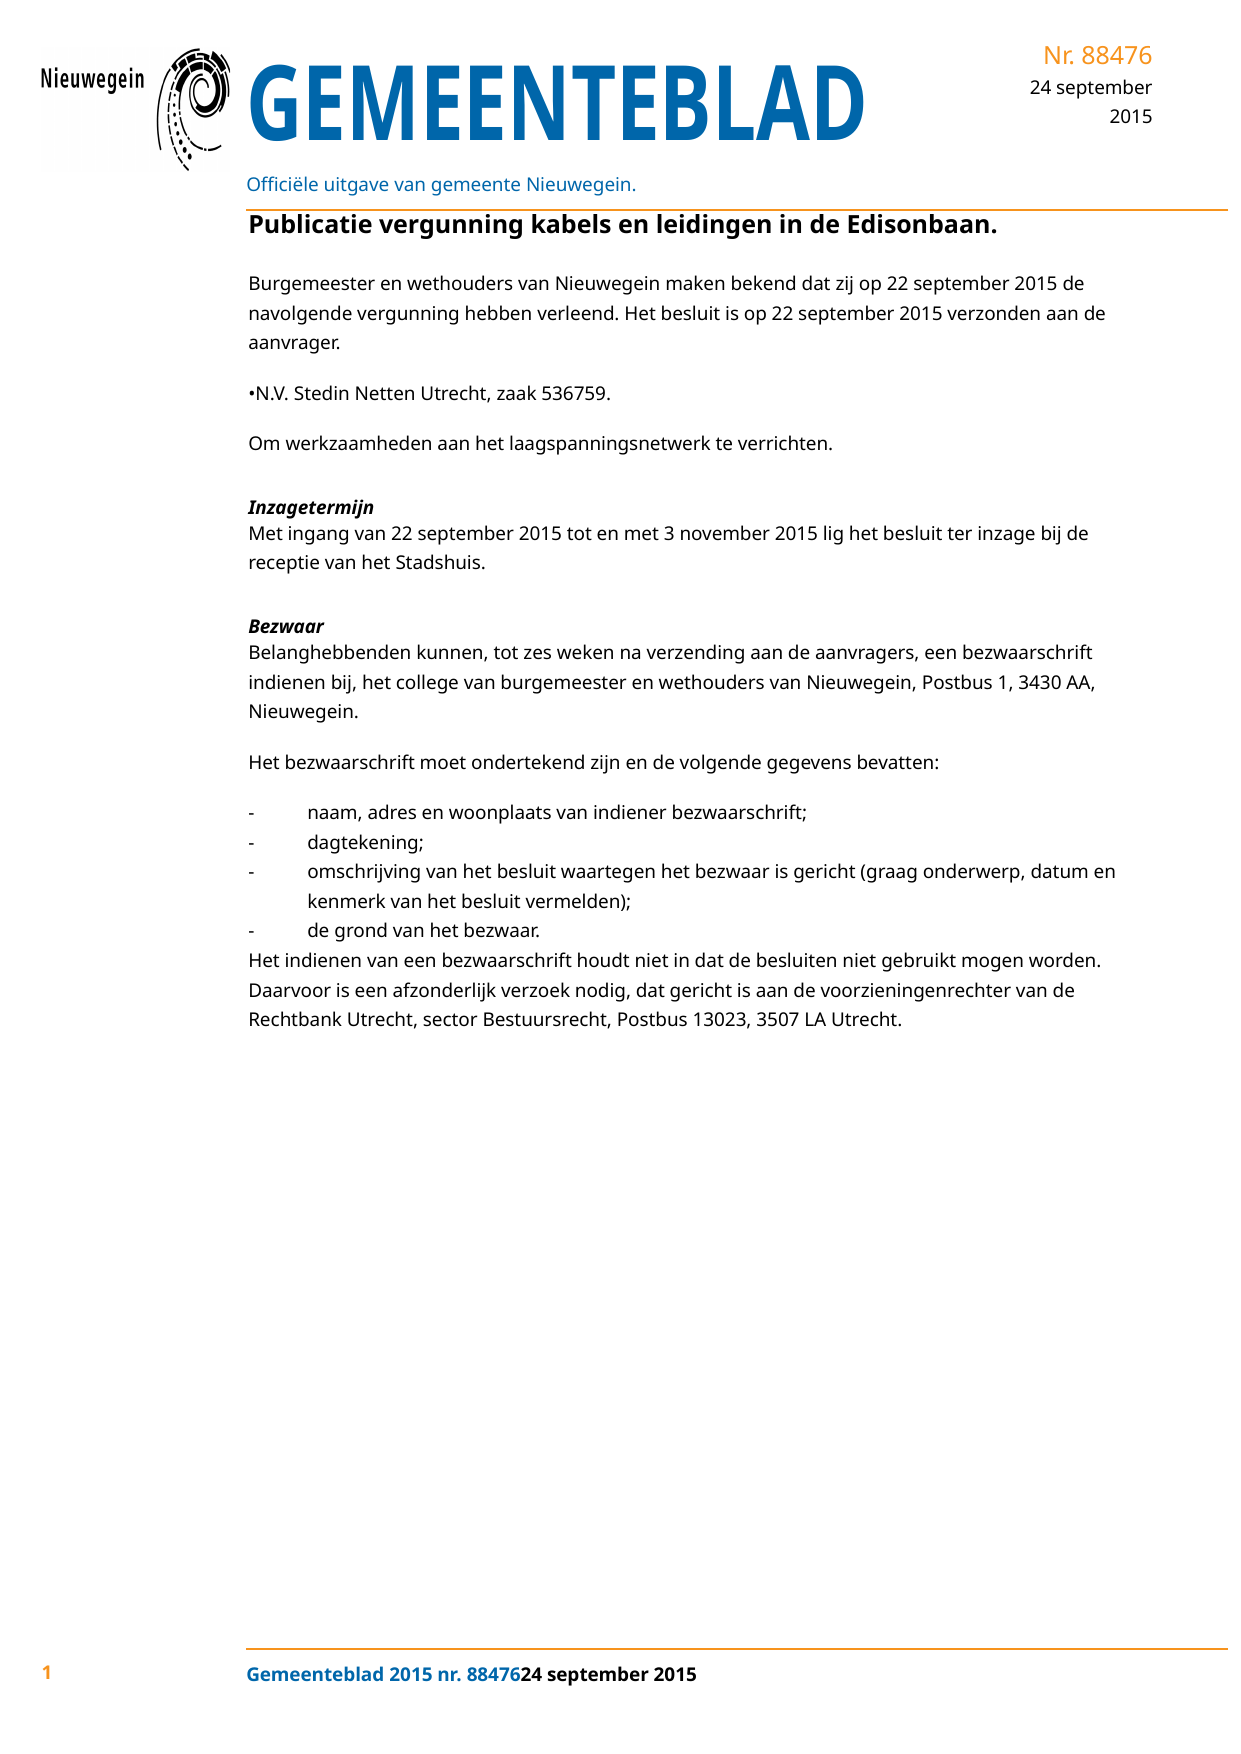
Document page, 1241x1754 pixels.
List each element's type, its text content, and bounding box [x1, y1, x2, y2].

text Om werkzaamheden aan het laagspanningsnetwerk te verrichten. [248, 430, 1152, 456]
list omschrijving van het besluit waartegen het bezwaar is gericht (graag onderwerp, datum en kenmerk van het besluit vermelden); [248, 858, 1152, 914]
text •N.V. Stedin Netten Utrecht, zaak 536759. [248, 380, 1152, 406]
text Het bezwaarschrift moet ondertekend zijn en de volgende gegevens bevatten: [248, 749, 1152, 774]
list naam, adres en woonplaats van indiener bezwaarschrift; [248, 799, 1152, 825]
text Bezwaar [248, 613, 1152, 639]
text Publicatie vergunning kabels en leidingen in de Edisonbaan. [248, 211, 1152, 241]
text Met ingang van 22 september 2015 tot en met 3 november 2015 lig het besluit ter inzage bij de receptie van het Stadshuis. [248, 520, 1152, 575]
text Het indienen van een bezwaarschrift houdt niet in dat de besluiten niet gebruikt mogen worden. Daarvoor is een afzonderlijk verzoek nodig, dat gericht is aan de voorzieningenrechter van de Rechtbank Utrecht, sector Bestuursrecht, Postbus 13023, 3507 LA Utrecht. [248, 947, 1152, 1032]
text Burgemeester en wethouders van Nieuwegein maken bekend dat zij op 22 september 2015 de navolgende vergunning hebben verleend. Het besluit is op 22 september 2015 verzonden aan de aanvrager. [248, 270, 1152, 355]
list de grond van het bezwaar. [248, 918, 1152, 943]
list dagtekening; [248, 829, 1152, 854]
text Inzagetermijn [248, 494, 1152, 520]
picture [41, 47, 231, 172]
text Belanghebbenden kunnen, tot zes weken na verzending aan de aanvragers, een bezwaarschrift indienen bij, het college van burgemeester en wethouders van Nieuwegein, Postbus 1, 3430 AA, Nieuwegein. [248, 639, 1152, 724]
